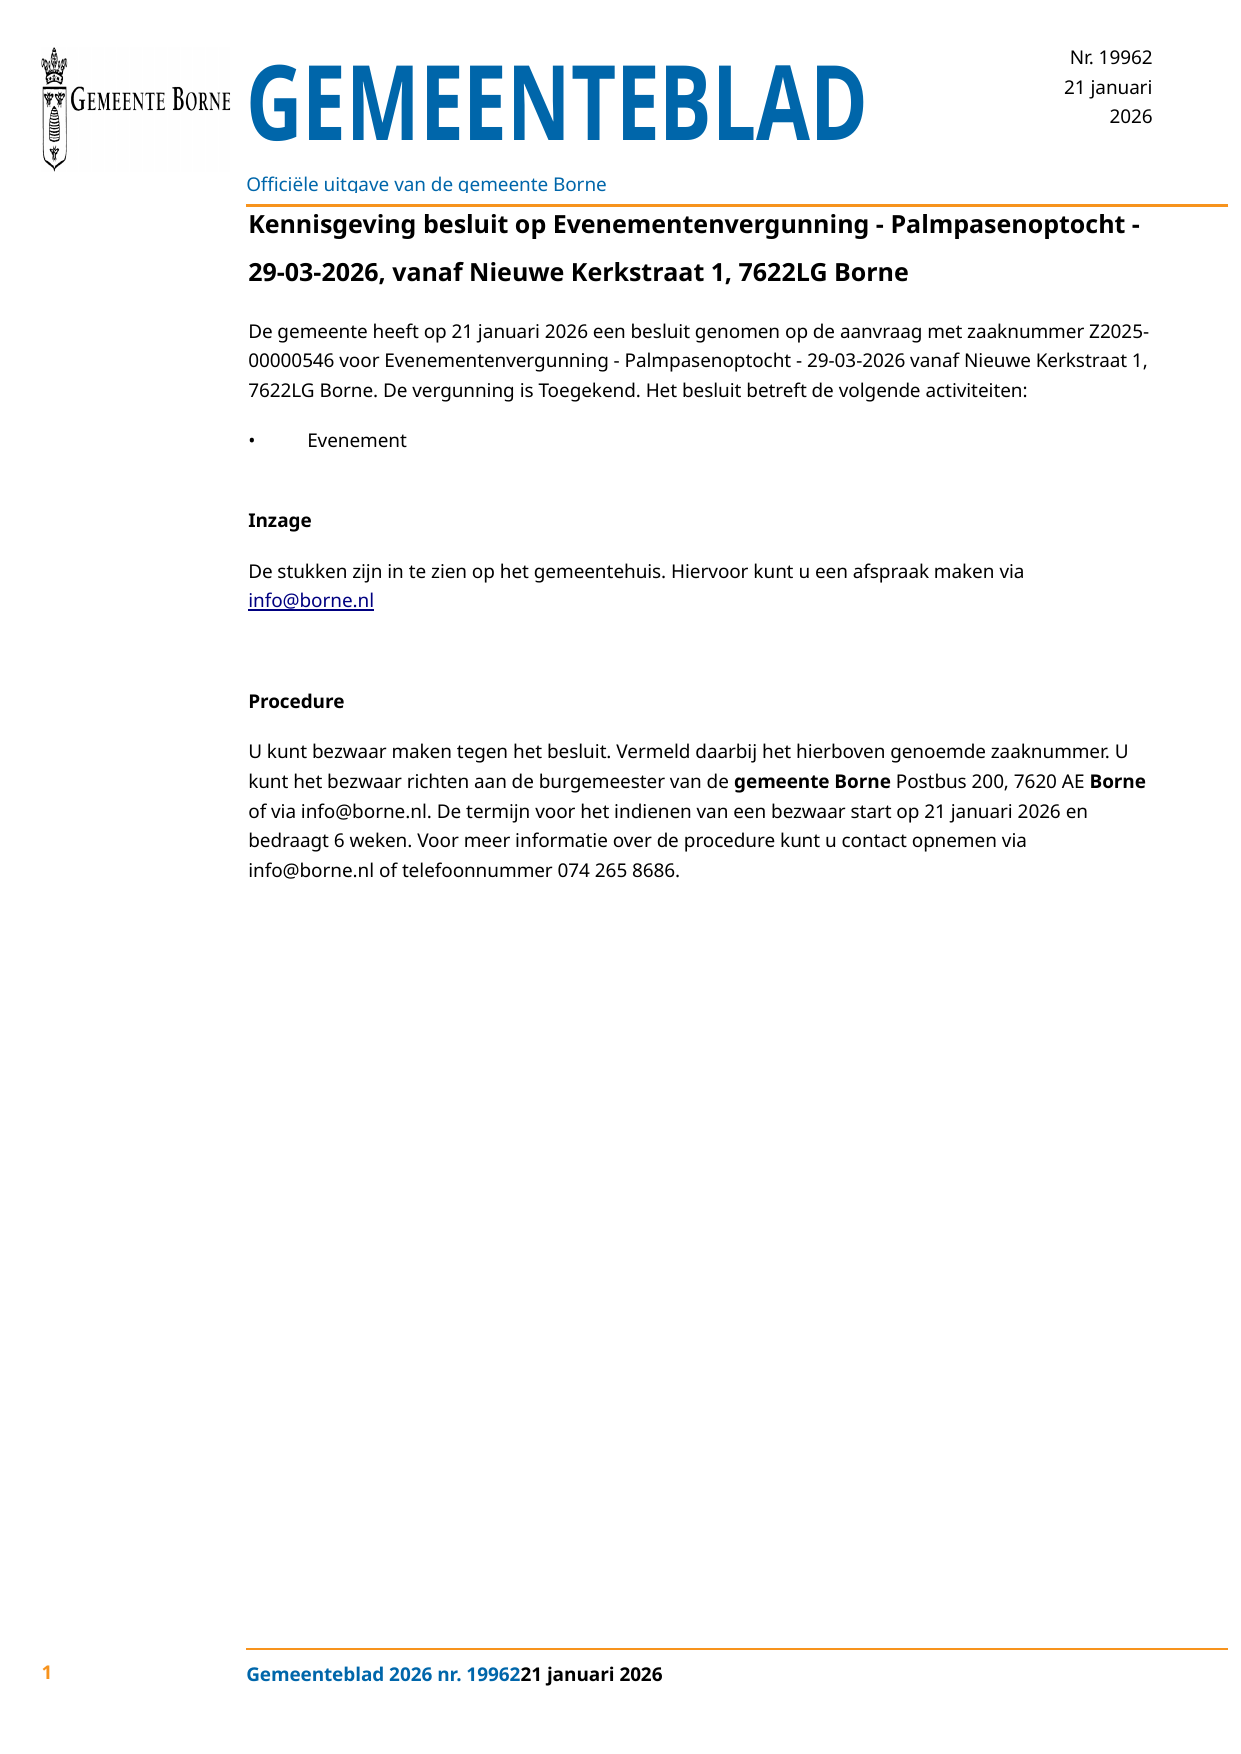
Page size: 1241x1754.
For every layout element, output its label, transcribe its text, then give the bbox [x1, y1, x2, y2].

text De gemeente heeft op 21 januari 2026 een besluit genomen op de aanvraag met zaaknummer Z2025-00000546 voor Evenementenvergunning - Palmpasenoptocht - 29-03-2026 vanaf Nieuwe Kerkstraat 1, 7622LG Borne. De vergunning is Toegekend. Het besluit betreft de volgende activiteiten: [248, 318, 1152, 403]
list Evenement [248, 427, 1152, 453]
text U kunt bezwaar maken tegen het besluit. Vermeld daarbij het hierboven genoemde zaaknummer. U kunt het bezwaar richten aan de burgemeester van de gemeente Borne Postbus 200, 7620 AE Borne of via info@borne.nl. De termijn voor het indienen van een bezwaar start op 21 januari 2026 en bedraagt 6 weken. Voor meer informatie over de procedure kunt u contact opnemen via info@borne.nl of telefoonnummer 074 265 8686. [248, 739, 1152, 883]
text Kennisgeving besluit op Evenementenvergunning - Palmpasenoptocht - 29-03-2026, vanaf Nieuwe Kerkstraat 1, 7622LG Borne [248, 207, 1152, 288]
text Procedure [248, 688, 1152, 714]
picture [41, 47, 231, 172]
text Inzage [248, 507, 1152, 533]
text De stukken zijn in te zien op het gemeentehuis. Hiervoor kunt u een afspraak maken via info@borne.nl [248, 558, 1152, 613]
